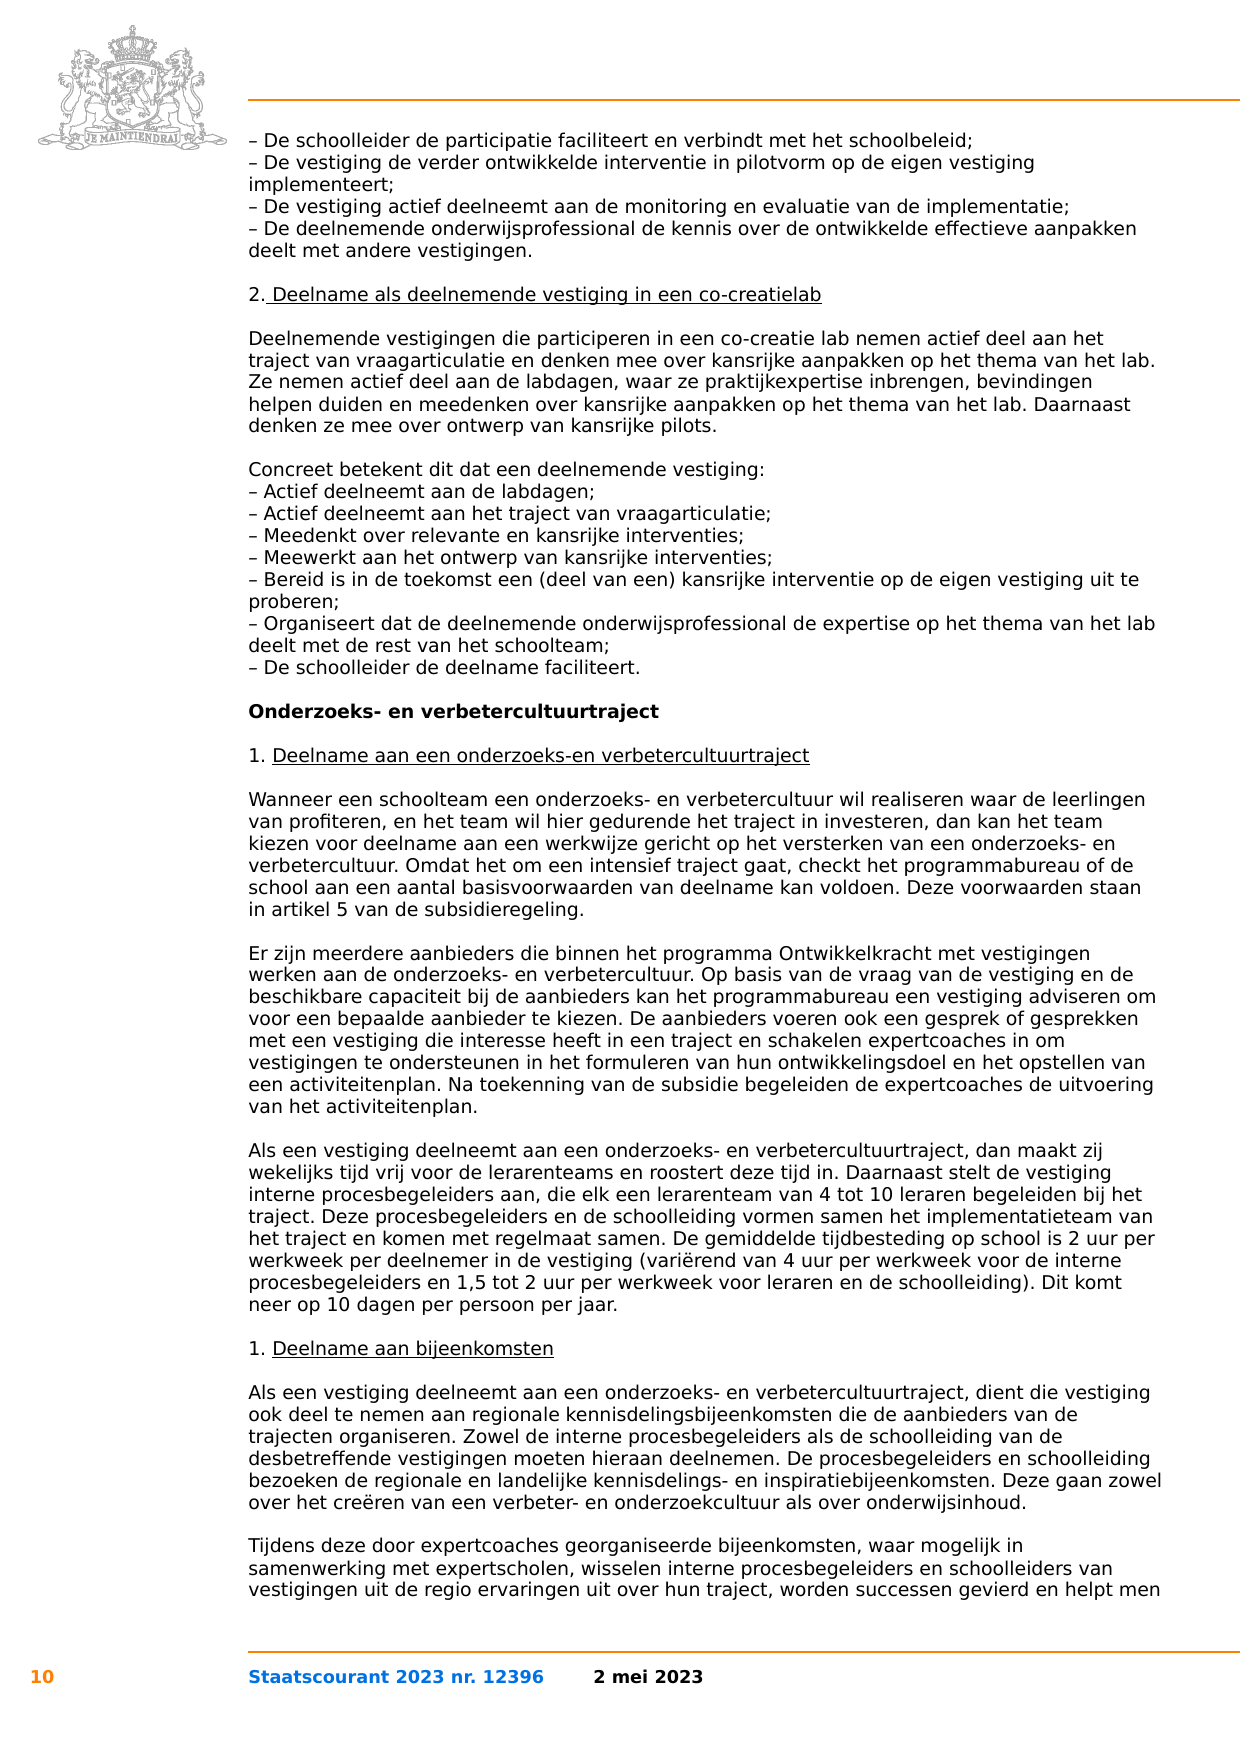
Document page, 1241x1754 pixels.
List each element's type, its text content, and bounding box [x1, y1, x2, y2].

text – De deelnemende onderwijsprofessional de kennis over de ontwikkelde effectieve aanpakken deelt met andere vestigingen. [248, 218, 1163, 262]
text – Actief deelneemt aan het traject van vraagarticulatie; [248, 503, 1163, 525]
subtitle 1. Deelname aan bijeenkomsten [248, 1338, 1163, 1360]
text – De schoolleider de participatie faciliteert en verbindt met het schoolbeleid; [248, 130, 1163, 152]
text – Meedenkt over relevante en kansrijke interventies; [248, 525, 1163, 547]
text Concreet betekent dit dat een deelnemende vestiging: [248, 459, 1163, 481]
text Wanneer een schoolteam een onderzoeks- en verbetercultuur wil realiseren waar de leerlingen van profiteren, en het team wil hier gedurende het traject in investeren, dan kan het team kiezen voor deelname aan een werkwijze gericht op het versterken van een onderzoeks- en verbetercultuur. Omdat het om een intensief traject gaat, checkt het programmabureau of de school aan een aantal basisvoorwaarden van deelname kan voldoen. Deze voorwaarden staan in artikel 5 van de subsidieregeling. [248, 789, 1163, 921]
text – Meewerkt aan het ontwerp van kansrijke interventies; [248, 547, 1163, 569]
subtitle Onderzoeks- en verbetercultuurtraject [248, 701, 1163, 723]
subtitle 1. Deelname aan een onderzoeks-en verbetercultuurtraject [248, 745, 1163, 767]
text Als een vestiging deelneemt aan een onderzoeks- en verbetercultuurtraject, dient die vestiging ook deel te nemen aan regionale kennisdelingsbijeenkomsten die de aanbieders van de trajecten organiseren. Zowel de interne procesbegeleiders als de schoolleiding van de desbetreffende vestigingen moeten hieraan deelnemen. De procesbegeleiders en schoolleiding bezoeken de regionale en landelijke kennisdelings- en inspiratiebijeenkomsten. Deze gaan zowel over het creëren van een verbeter- en onderzoekcultuur als over onderwijsinhoud. [248, 1382, 1163, 1513]
text Deelnemende vestigingen die participeren in een co-creatie lab nemen actief deel aan het traject van vraagarticulatie en denken mee over kansrijke aanpakken op het thema van het lab. Ze nemen actief deel aan de labdagen, waar ze praktijkexpertise inbrengen, bevindingen helpen duiden en meedenken over kansrijke aanpakken op het thema van het lab. Daarnaast denken ze mee over ontwerp van kansrijke pilots. [248, 327, 1163, 437]
text – Bereid is in de toekomst een (deel van een) kansrijke interventie op de eigen vestiging uit te proberen; [248, 569, 1163, 613]
text – De schoolleider de deelname faciliteert. [248, 657, 1163, 679]
text – De vestiging de verder ontwikkelde interventie in pilotvorm op de eigen vestiging implementeert; [248, 152, 1163, 196]
text – Organiseert dat de deelnemende onderwijsprofessional de expertise op het thema van het lab deelt met de rest van het schoolteam; [248, 613, 1163, 657]
picture [38, 25, 227, 150]
text Er zijn meerdere aanbieders die binnen het programma Ontwikkelkracht met vestigingen werken aan de onderzoeks- en verbetercultuur. Op basis van de vraag van de vestiging en de beschikbare capaciteit bij de aanbieders kan het programmabureau een vestiging adviseren om voor een bepaalde aanbieder te kiezen. De aanbieders voeren ook een gesprek of gesprekken met een vestiging die interesse heeft in een traject en schakelen expertcoaches in om vestigingen te ondersteunen in het formuleren van hun ontwikkelingsdoel en het opstellen van een activiteitenplan. Na toekenning van de subsidie begeleiden de expertcoaches de uitvoering van het activiteitenplan. [248, 942, 1163, 1118]
text – De vestiging actief deelneemt aan de monitoring en evaluatie van de implementatie; [248, 196, 1163, 218]
subtitle 2. Deelname als deelnemende vestiging in een co-creatielab [248, 284, 1163, 306]
text – Actief deelneemt aan de labdagen; [248, 481, 1163, 503]
text Als een vestiging deelneemt aan een onderzoeks- en verbetercultuurtraject, dan maakt zij wekelijks tijd vrij voor de lerarenteams en roostert deze tijd in. Daarnaast stelt de vestiging interne procesbegeleiders aan, die elk een lerarenteam van 4 tot 10 leraren begeleiden bij het traject. Deze procesbegeleiders en de schoolleiding vormen samen het implementatieteam van het traject en komen met regelmaat samen. De gemiddelde tijdbesteding op school is 2 uur per werkweek per deelnemer in de vestiging (variërend van 4 uur per werkweek voor de interne procesbegeleiders en 1,5 tot 2 uur per werkweek voor leraren en de schoolleiding). Dit komt neer op 10 dagen per persoon per jaar. [248, 1140, 1163, 1316]
text Tijdens deze door expertcoaches georganiseerde bijeenkomsten, waar mogelijk in samenwerking met expertscholen, wisselen interne procesbegeleiders en schoolleiders van vestigingen uit de regio ervaringen uit over hun traject, worden successen gevierd en helpt men [248, 1535, 1163, 1601]
